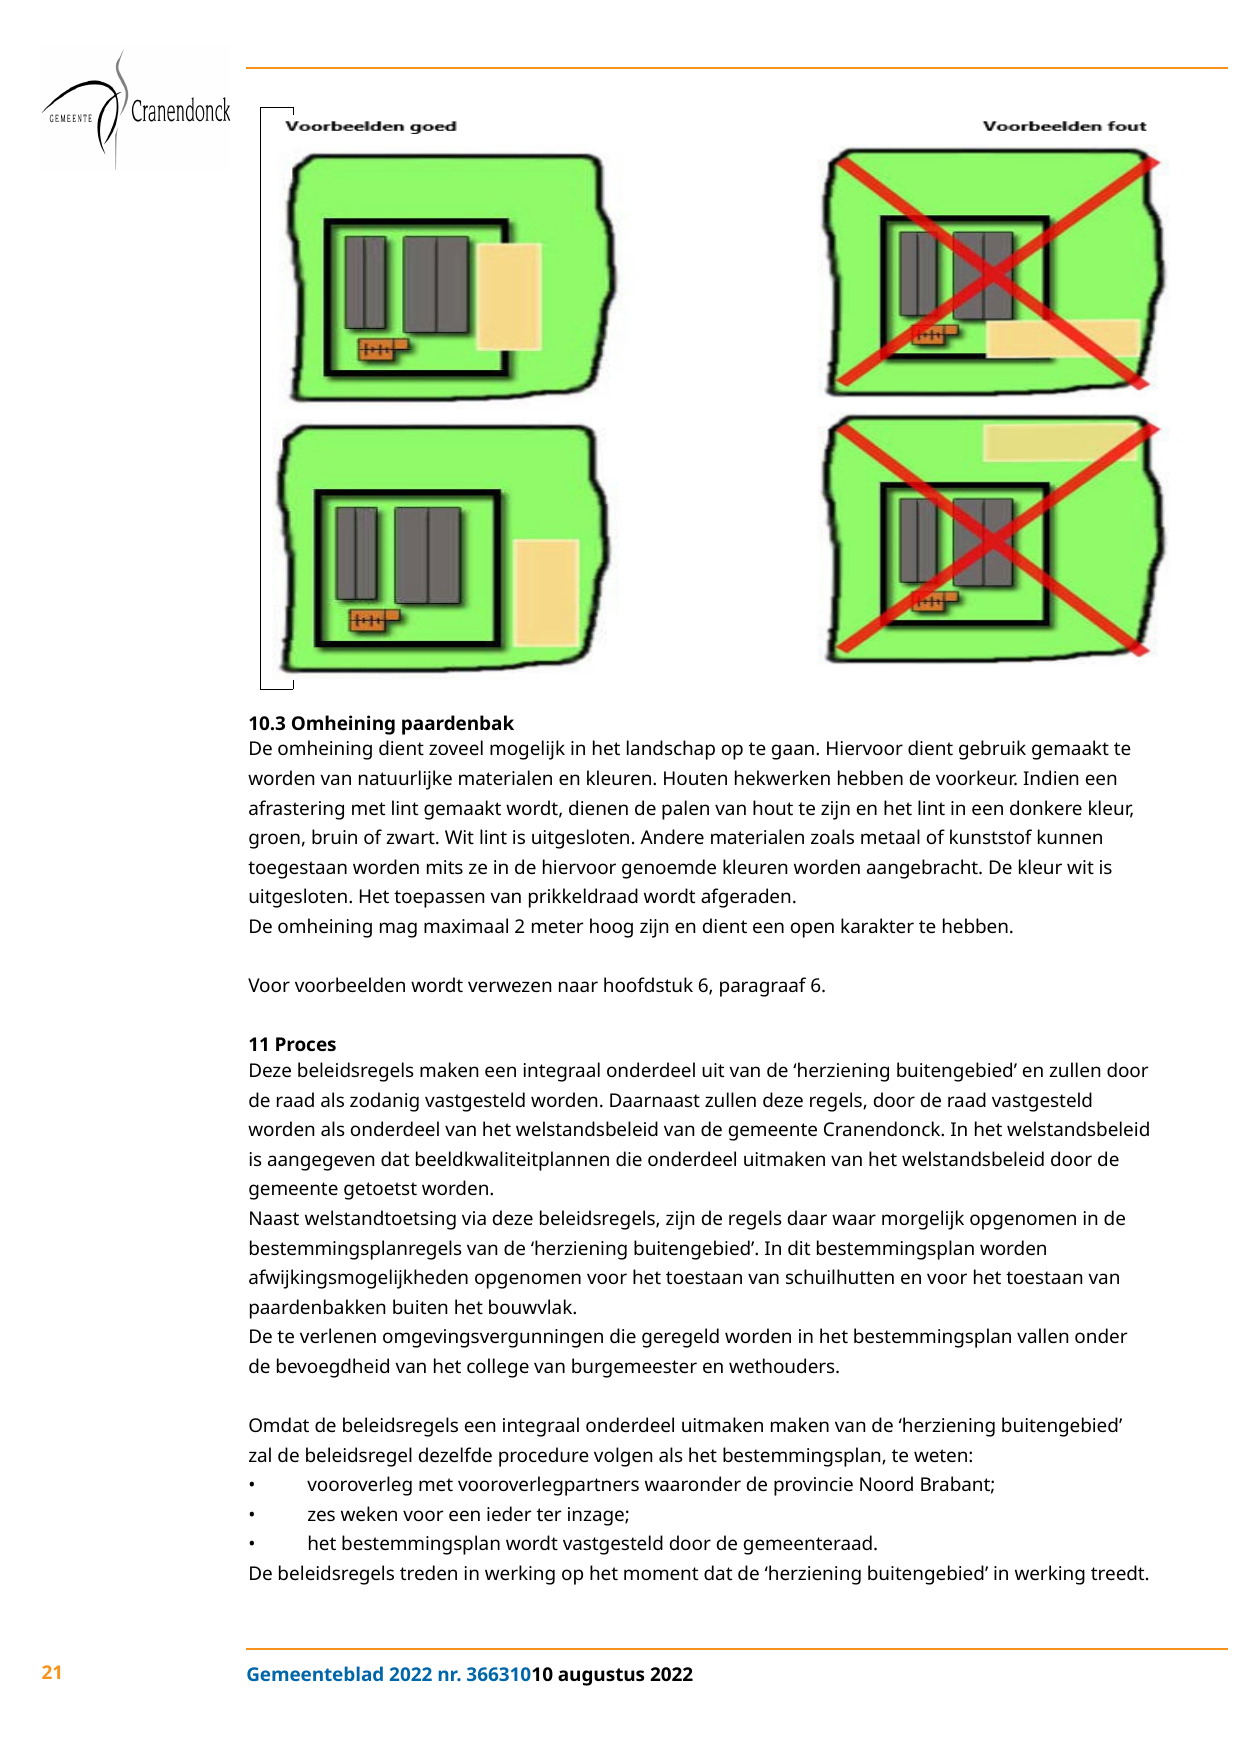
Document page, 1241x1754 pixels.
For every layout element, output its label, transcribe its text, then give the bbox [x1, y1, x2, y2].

text 11 Proces [248, 1031, 1152, 1057]
picture [41, 47, 231, 172]
text De omheining dient zoveel mogelijk in het landschap op te gaan. Hiervoor dient gebruik gemaakt te worden van natuurlijke materialen en kleuren. Houten hekwerken hebben de voorkeur. Indien een afrastering met lint gemaakt wordt, dienen de palen van hout te zijn en het lint in een donkere kleur, groen, bruin of zwart. Wit lint is uitgesloten. Andere materialen zoals metaal of kunststof kunnen toegestaan worden mits ze in de hiervoor genoemde kleuren worden aangebracht. De kleur wit is uitgesloten. Het toepassen van prikkeldraad wordt afgeraden. [248, 736, 1152, 909]
list vooroverleg met vooroverlegpartners waaronder de provincie Noord Brabant; [248, 1471, 1152, 1497]
text Deze beleidsregels maken een integraal onderdeel uit van de ‘herziening buitengebied’ en zullen door de raad als zodanig vastgesteld worden. Daarnaast zullen deze regels, door de raad vastgesteld worden als onderdeel van het welstandsbeleid van de gemeente Cranendonck. In het welstandsbeleid is aangegeven dat beeldkwaliteitplannen die onderdeel uitmaken van het welstandsbeleid door de gemeente getoetst worden. [248, 1057, 1152, 1201]
text De te verlenen omgevingsvergunningen die geregeld worden in het bestemmingsplan vallen onder de bevoegdheid van het college van burgemeester en wethouders. [248, 1323, 1152, 1379]
text De omheining mag maximaal 2 meter hoog zijn en dient een open karakter te hebben. [248, 913, 1152, 939]
list het bestemmingsplan wordt vastgesteld door de gemeenteraad. [248, 1531, 1152, 1556]
text Voor voorbeelden wordt verwezen naar hoofdstuk 6, paragraaf 6. [248, 972, 1152, 998]
text Naast welstandtoetsing via deze beleidsregels, zijn de regels daar waar morgelijk opgenomen in de bestemmingsplanregels van de ‘herziening buitengebied’. In dit bestemmingsplan worden afwijkingsmogelijkheden opgenomen voor het toestaan van schuilhutten en voor het toestaan van paardenbakken buiten het bouwvlak. [248, 1205, 1152, 1319]
picture [268, 115, 1173, 680]
text 10.3 Omheining paardenbak [248, 710, 1152, 736]
text De beleidsregels treden in werking op het moment dat de ‘herziening buitengebied’ in werking treedt. [248, 1560, 1152, 1586]
text Omdat de beleidsregels een integraal onderdeel uitmaken maken van de ‘herziening buitengebied’ zal de beleidsregel dezelfde procedure volgen als het bestemmingsplan, te weten: [248, 1412, 1152, 1467]
list zes weken voor een ieder ter inzage; [248, 1501, 1152, 1527]
